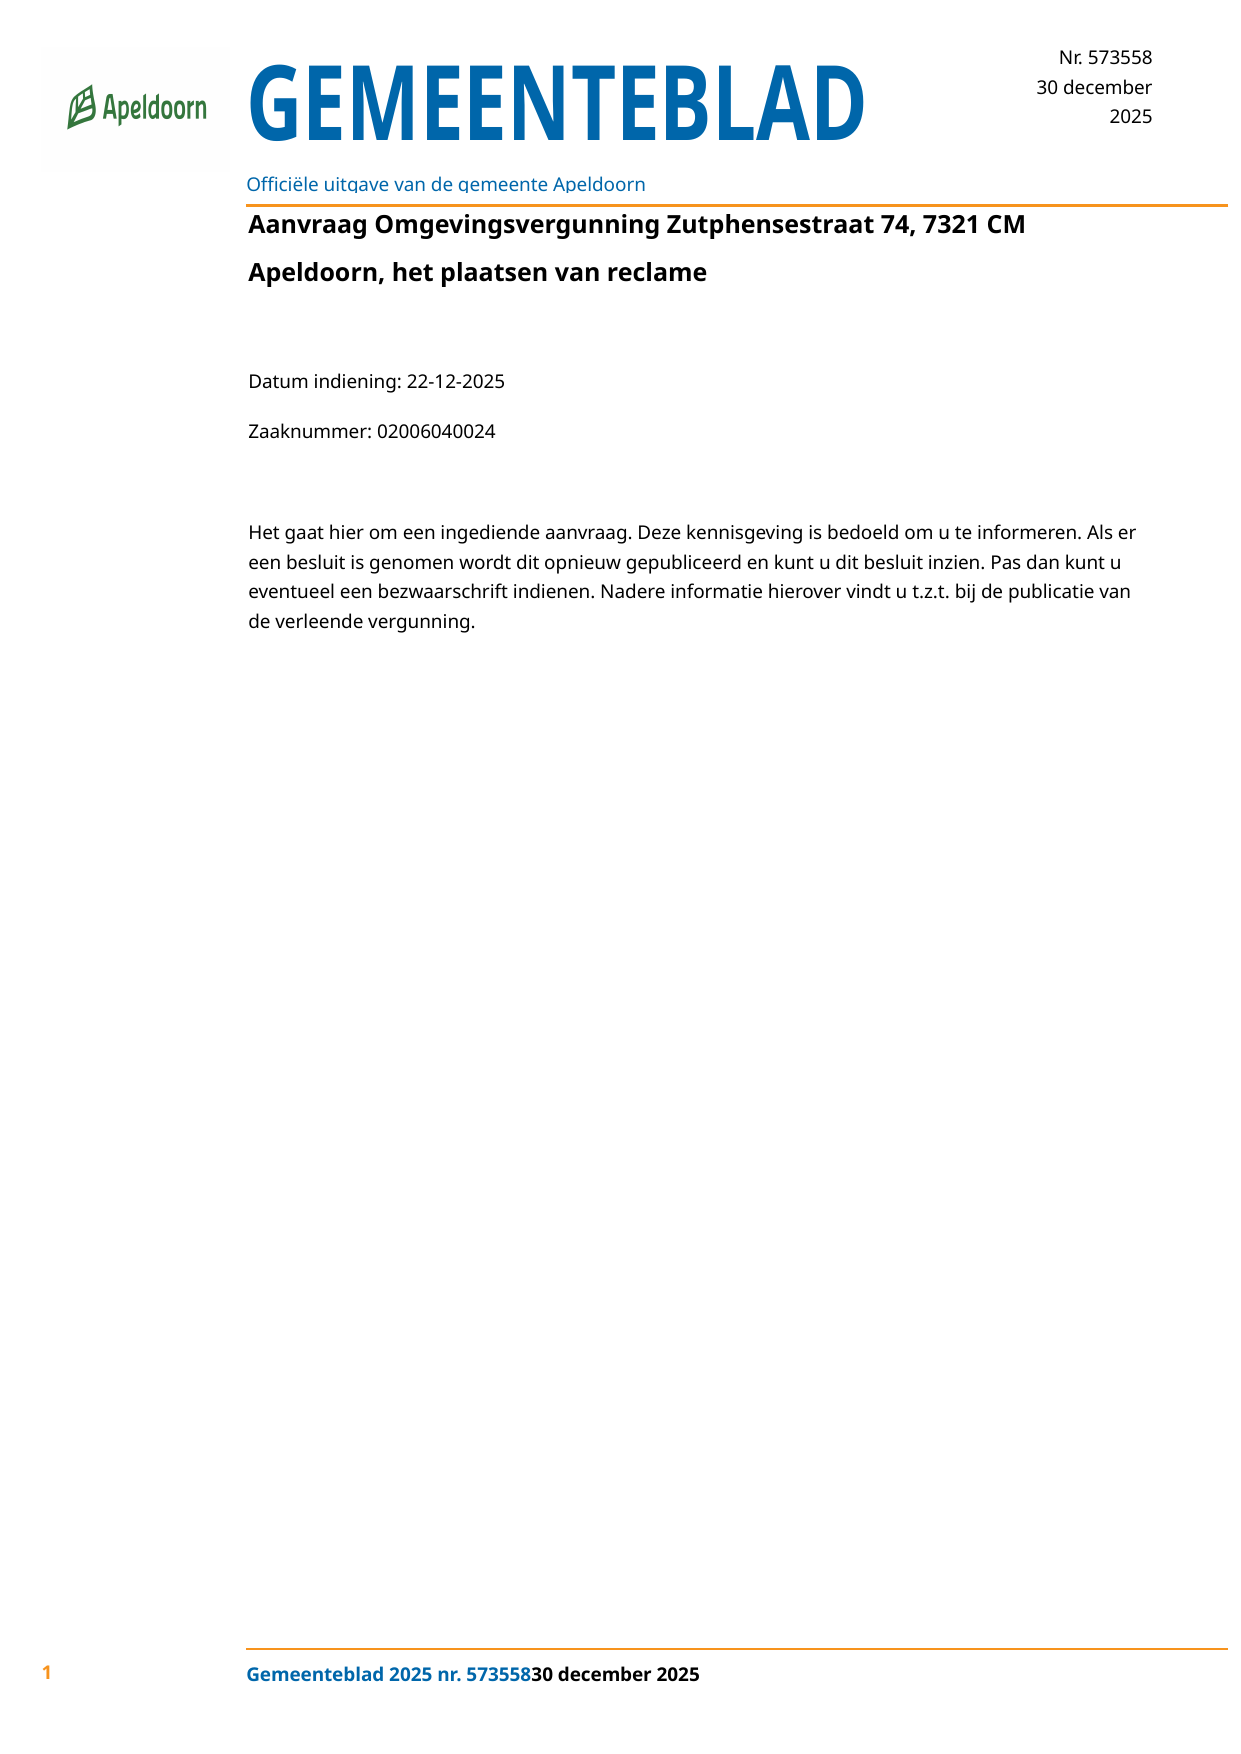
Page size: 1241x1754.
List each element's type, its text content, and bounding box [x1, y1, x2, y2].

picture [41, 47, 231, 172]
text Datum indiening: 22-12-2025 [248, 368, 1152, 394]
text Aanvraag Omgevingsvergunning Zutphensestraat 74, 7321 CM Apeldoorn, het plaatsen van reclame [248, 207, 1152, 288]
text Het gaat hier om een ingediende aanvraag. Deze kennisgeving is bedoeld om u te informeren. Als er een besluit is genomen wordt dit opnieuw gepubliceerd en kunt u dit besluit inzien. Pas dan kunt u eventueel een bezwaarschrift indienen. Nadere informatie hierover vindt u t.z.t. bij de publicatie van de verleende vergunning. [248, 519, 1152, 634]
text Zaaknummer: 02006040024 [248, 419, 1152, 444]
